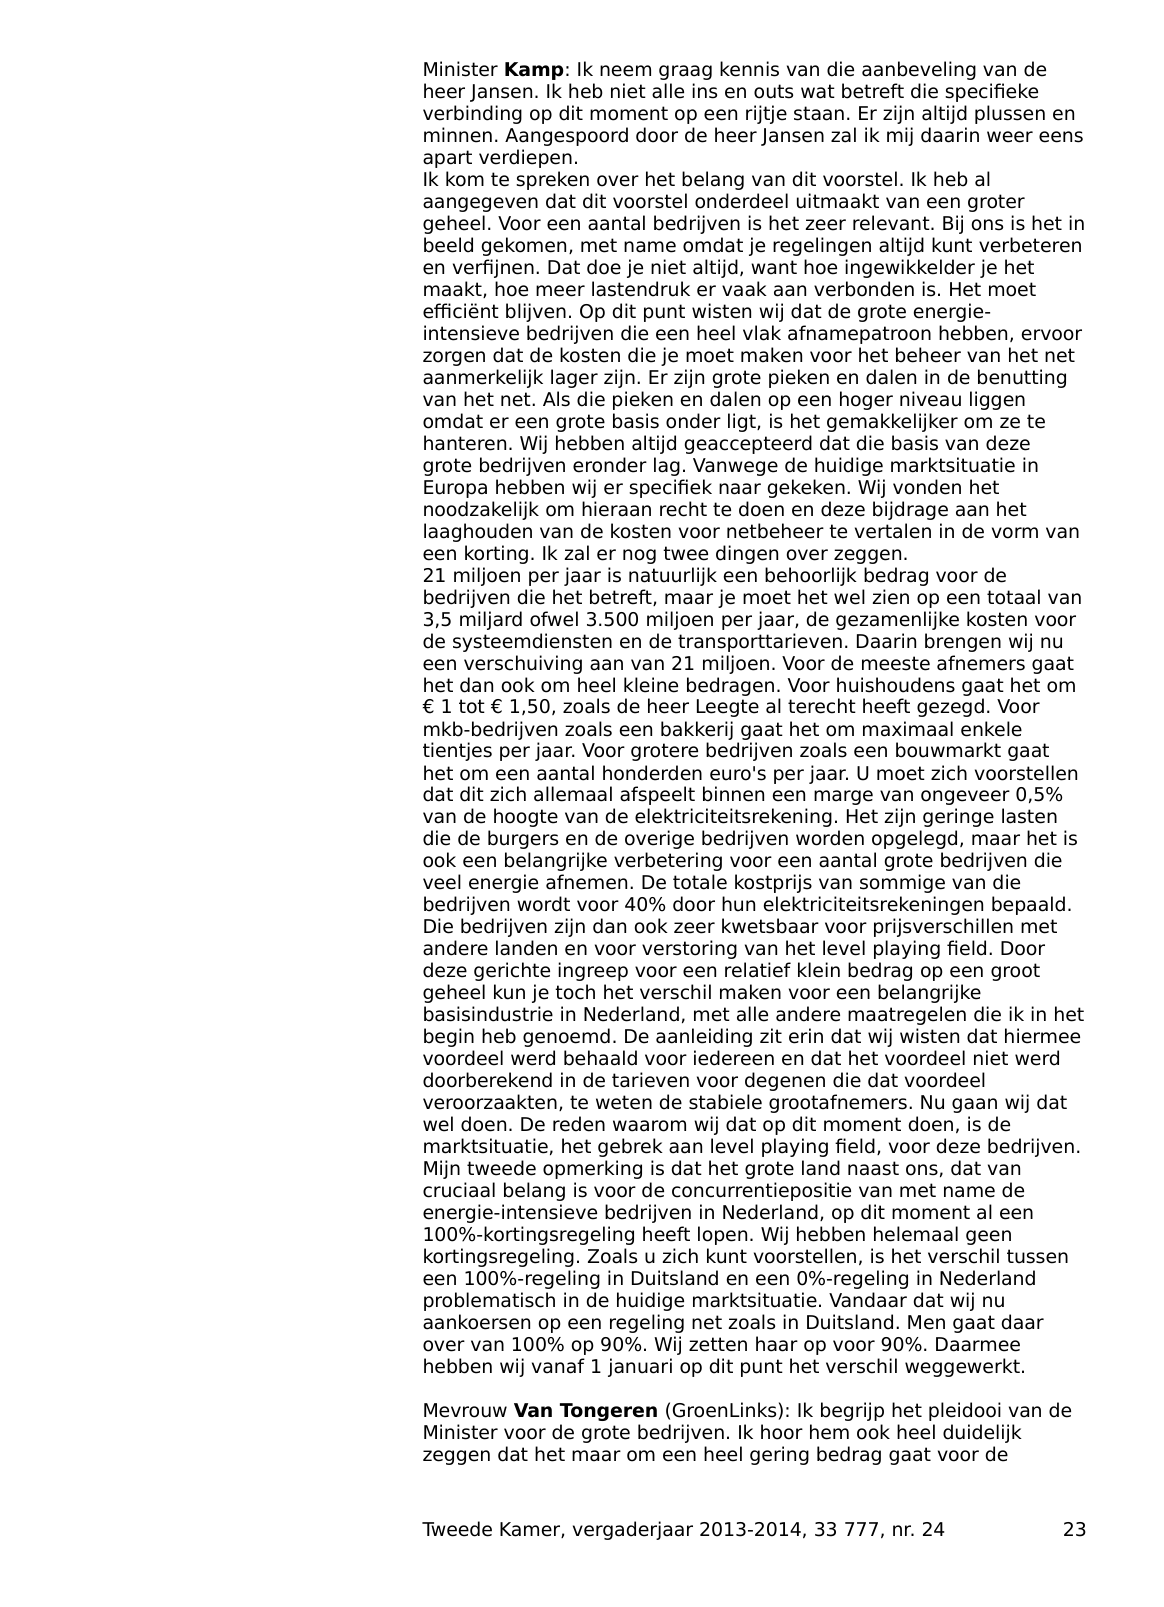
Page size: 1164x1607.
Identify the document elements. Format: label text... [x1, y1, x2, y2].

text 21 miljoen per jaar is natuurlijk een behoorlijk bedrag voor de bedrijven die het betreft, maar je moet het wel zien op een totaal van 3,5 miljard ofwel 3.500 miljoen per jaar, de gezamenlijke kosten voor de systeemdiensten en de transporttarieven. Daarin brengen wij nu een verschuiving aan van 21 miljoen. Voor de meeste afnemers gaat het dan ook om heel kleine bedragen. Voor huishoudens gaat het om € 1 tot € 1,50, zoals de heer Leegte al terecht heeft gezegd. Voor mkb-bedrijven zoals een bakkerij gaat het om maximaal enkele tientjes per jaar. Voor grotere bedrijven zoals een bouwmarkt gaat het om een aantal honderden euro's per jaar. U moet zich voorstellen dat dit zich allemaal afspeelt binnen een marge van ongeveer 0,5% van de hoogte van de elektriciteitsrekening. Het zijn geringe lasten die de burgers en de overige bedrijven worden opgelegd, maar het is ook een belangrijke verbetering voor een aantal grote bedrijven die veel energie afnemen. De totale kostprijs van sommige van die bedrijven wordt voor 40% door hun elektriciteitsrekeningen bepaald. Die bedrijven zijn dan ook zeer kwetsbaar voor prijsverschillen met andere landen en voor verstoring van het level playing field. Door deze gerichte ingreep voor een relatief klein bedrag op een groot geheel kun je toch het verschil maken voor een belangrijke basisindustrie in Nederland, met alle andere maatregelen die ik in het begin heb genoemd. De aanleiding zit erin dat wij wisten dat hiermee voordeel werd behaald voor iedereen en dat het voordeel niet werd doorberekend in de tarieven voor degenen die dat voordeel veroorzaakten, te weten de stabiele grootafnemers. Nu gaan wij dat wel doen. De reden waarom wij dat op dit moment doen, is de marktsituatie, het gebrek aan level playing field, voor deze bedrijven. [422, 564, 1087, 1158]
text Ik kom te spreken over het belang van dit voorstel. Ik heb al aangegeven dat dit voorstel onderdeel uitmaakt van een groter geheel. Voor een aantal bedrijven is het zeer relevant. Bij ons is het in beeld gekomen, met name omdat je regelingen altijd kunt verbeteren en verfijnen. Dat doe je niet altijd, want hoe ingewikkelder je het maakt, hoe meer lastendruk er vaak aan verbonden is. Het moet efficiënt blijven. Op dit punt wisten wij dat de grote energie-intensieve bedrijven die een heel vlak afnamepatroon hebben, ervoor zorgen dat de kosten die je moet maken voor het beheer van het net aanmerkelijk lager zijn. Er zijn grote pieken en dalen in de benutting van het net. Als die pieken en dalen op een hoger niveau liggen omdat er een grote basis onder ligt, is het gemakkelijker om ze te hanteren. Wij hebben altijd geaccepteerd dat die basis van deze grote bedrijven eronder lag. Vanwege de huidige marktsituatie in Europa hebben wij er specifiek naar gekeken. Wij vonden het noodzakelijk om hieraan recht te doen en deze bijdrage aan het laaghouden van de kosten voor netbeheer te vertalen in de vorm van een korting. Ik zal er nog twee dingen over zeggen. [422, 169, 1087, 564]
text Mevrouw Van Tongeren (GroenLinks): Ik begrijp het pleidooi van de Minister voor de grote bedrijven. Ik hoor hem ook heel duidelijk zeggen dat het maar om een heel gering bedrag gaat voor de [422, 1400, 1087, 1466]
text Minister Kamp: Ik neem graag kennis van die aanbeveling van de heer Jansen. Ik heb niet alle ins en outs wat betreft die specifieke verbinding op dit moment op een rijtje staan. Er zijn altijd plussen en minnen. Aangespoord door de heer Jansen zal ik mij daarin weer eens apart verdiepen. [422, 59, 1087, 169]
text Mijn tweede opmerking is dat het grote land naast ons, dat van cruciaal belang is voor de concurrentiepositie van met name de energie-intensieve bedrijven in Nederland, op dit moment al een 100%-kortingsregeling heeft lopen. Wij hebben helemaal geen kortingsregeling. Zoals u zich kunt voorstellen, is het verschil tussen een 100%-regeling in Duitsland en een 0%-regeling in Nederland problematisch in de huidige marktsituatie. Vandaar dat wij nu aankoersen op een regeling net zoals in Duitsland. Men gaat daar over van 100% op 90%. Wij zetten haar op voor 90%. Daarmee hebben wij vanaf 1 januari op dit punt het verschil weggewerkt. [422, 1158, 1087, 1378]
